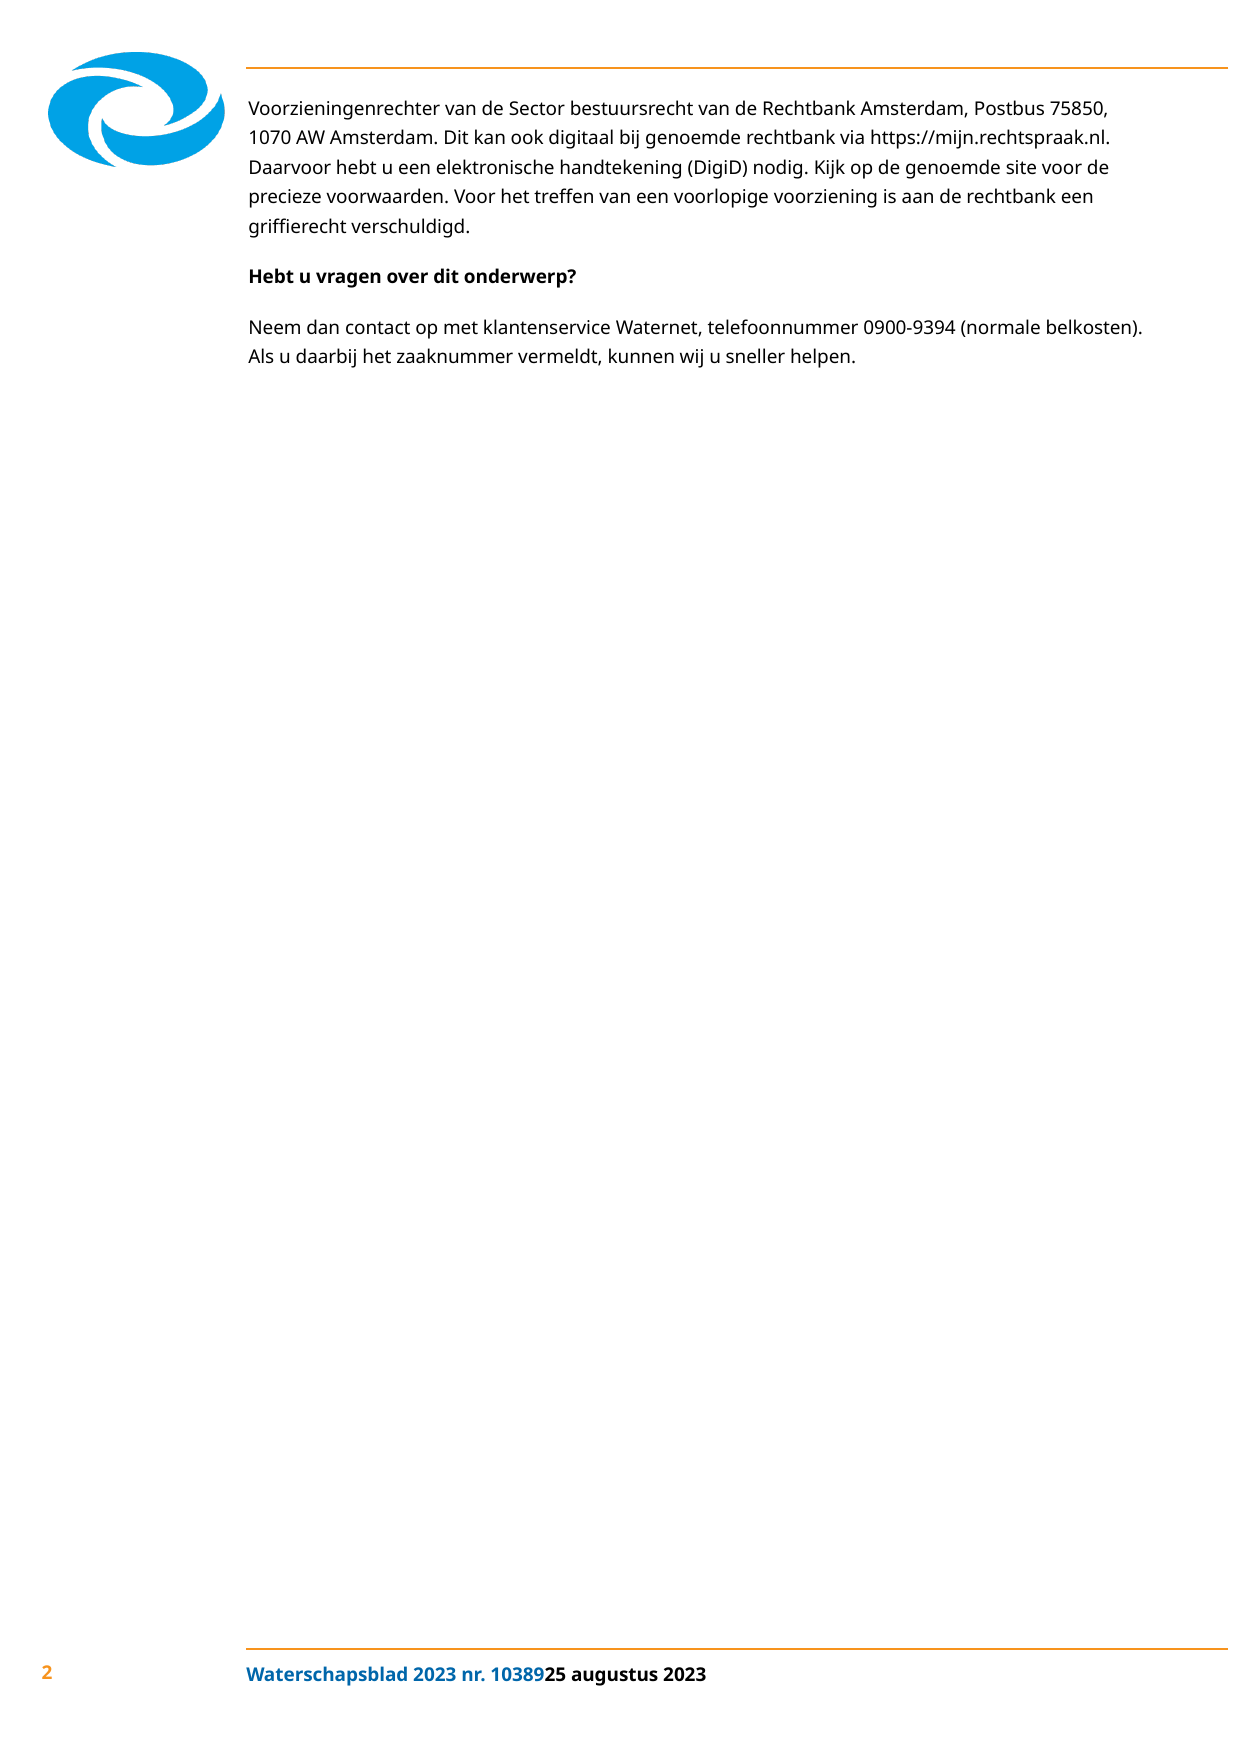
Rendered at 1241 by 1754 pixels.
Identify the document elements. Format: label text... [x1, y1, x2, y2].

text Voorzieningenrechter van de Sector bestuursrecht van de Rechtbank Amsterdam, Postbus 75850, 1070 AW Amsterdam. Dit kan ook digitaal bij genoemde rechtbank via https://mijn.rechtspraak.nl. Daarvoor hebt u een elektronische handtekening (DigiD) nodig. Kijk op de genoemde site voor de precieze voorwaarden. Voor het treffen van een voorlopige voorziening is aan de rechtbank een griffierecht verschuldigd. [248, 95, 1152, 239]
text Neem dan contact op met klantenservice Waternet, telefoonnummer 0900-9394 (normale belkosten). Als u daarbij het zaaknummer vermeldt, kunnen wij u sneller helpen. [248, 314, 1152, 369]
text Hebt u vragen over dit onderwerp? [248, 263, 1152, 289]
picture [41, 47, 231, 172]
